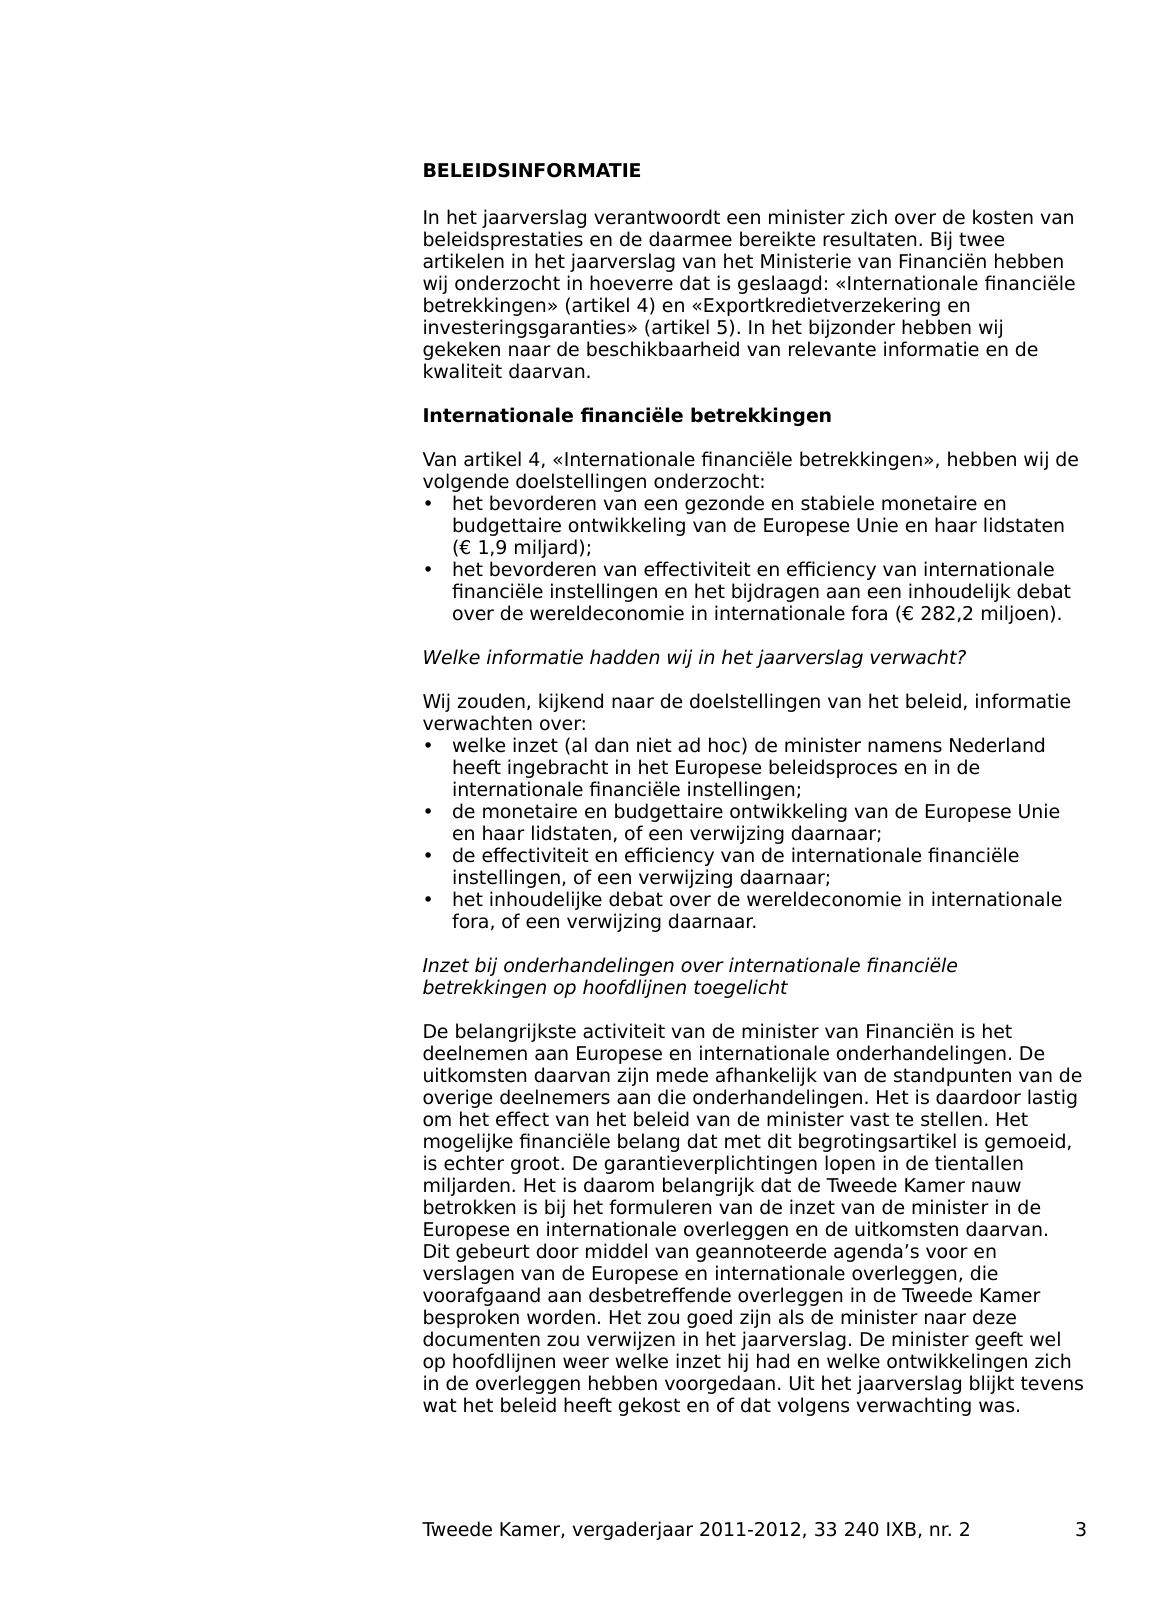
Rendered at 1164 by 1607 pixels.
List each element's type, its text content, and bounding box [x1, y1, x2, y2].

subtitle Internationale financiële betrekkingen [422, 405, 1087, 427]
subtitle Welke informatie hadden wij in het jaarverslag verwacht? [422, 647, 1087, 669]
text • het bevorderen van een gezonde en stabiele monetaire en budgettaire ontwikkeling van de Europese Unie en haar lidstaten (€ 1,9 miljard); [422, 493, 1087, 559]
text In het jaarverslag verantwoordt een minister zich over de kosten van beleidsprestaties en de daarmee bereikte resultaten. Bij twee artikelen in het jaarverslag van het Ministerie van Financiën hebben wij onderzocht in hoeverre dat is geslaagd: «Internationale financiële betrekkingen» (artikel 4) en «Exportkredietverzekering en investeringsgaranties» (artikel 5). In het bijzonder hebben wij gekeken naar de beschikbaarheid van relevante informatie en de kwaliteit daarvan. [422, 207, 1087, 383]
text Wij zouden, kijkend naar de doelstellingen van het beleid, informatie verwachten over: [422, 691, 1087, 735]
text Van artikel 4, «Internationale financiële betrekkingen», hebben wij de volgende doelstellingen onderzocht: [422, 449, 1087, 493]
text • het bevorderen van effectiviteit en efficiency van internationale financiële instellingen en het bijdragen aan een inhoudelijk debat over de wereldeconomie in internationale fora (€ 282,2 miljoen). [422, 559, 1087, 625]
subtitle BELEIDSINFORMATIE [422, 160, 1087, 182]
text • de monetaire en budgettaire ontwikkeling van de Europese Unie en haar lidstaten, of een verwijzing daarnaar; [422, 801, 1087, 845]
text Dit gebeurt door middel van geannoteerde agenda’s voor en verslagen van de Europese en internationale overleggen, die voorafgaand aan desbetreffende overleggen in de Tweede Kamer besproken worden. Het zou goed zijn als de minister naar deze documenten zou verwijzen in het jaarverslag. De minister geeft wel op hoofdlijnen weer welke inzet hij had en welke ontwikkelingen zich in de overleggen hebben voorgedaan. Uit het jaarverslag blijkt tevens wat het beleid heeft gekost en of dat volgens verwachting was. [422, 1241, 1087, 1417]
text • de effectiviteit en efficiency van de internationale financiële instellingen, of een verwijzing daarnaar; [422, 845, 1087, 889]
text • welke inzet (al dan niet ad hoc) de minister namens Nederland heeft ingebracht in het Europese beleidsproces en in de internationale financiële instellingen; [422, 735, 1087, 801]
text • het inhoudelijke debat over de wereldeconomie in internationale fora, of een verwijzing daarnaar. [422, 889, 1087, 933]
text De belangrijkste activiteit van de minister van Financiën is het deelnemen aan Europese en internationale onderhandelingen. De uitkomsten daarvan zijn mede afhankelijk van de standpunten van de overige deelnemers aan die onderhandelingen. Het is daardoor lastig om het effect van het beleid van de minister vast te stellen. Het mogelijke financiële belang dat met dit begrotingsartikel is gemoeid, is echter groot. De garantieverplichtingen lopen in de tientallen miljarden. Het is daarom belangrijk dat de Tweede Kamer nauw betrokken is bij het formuleren van de inzet van de minister in de Europese en internationale overleggen en de uitkomsten daarvan. [422, 1021, 1087, 1241]
subtitle Inzet bij onderhandelingen over internationale financiële betrekkingen op hoofdlijnen toegelicht [422, 955, 1087, 999]
